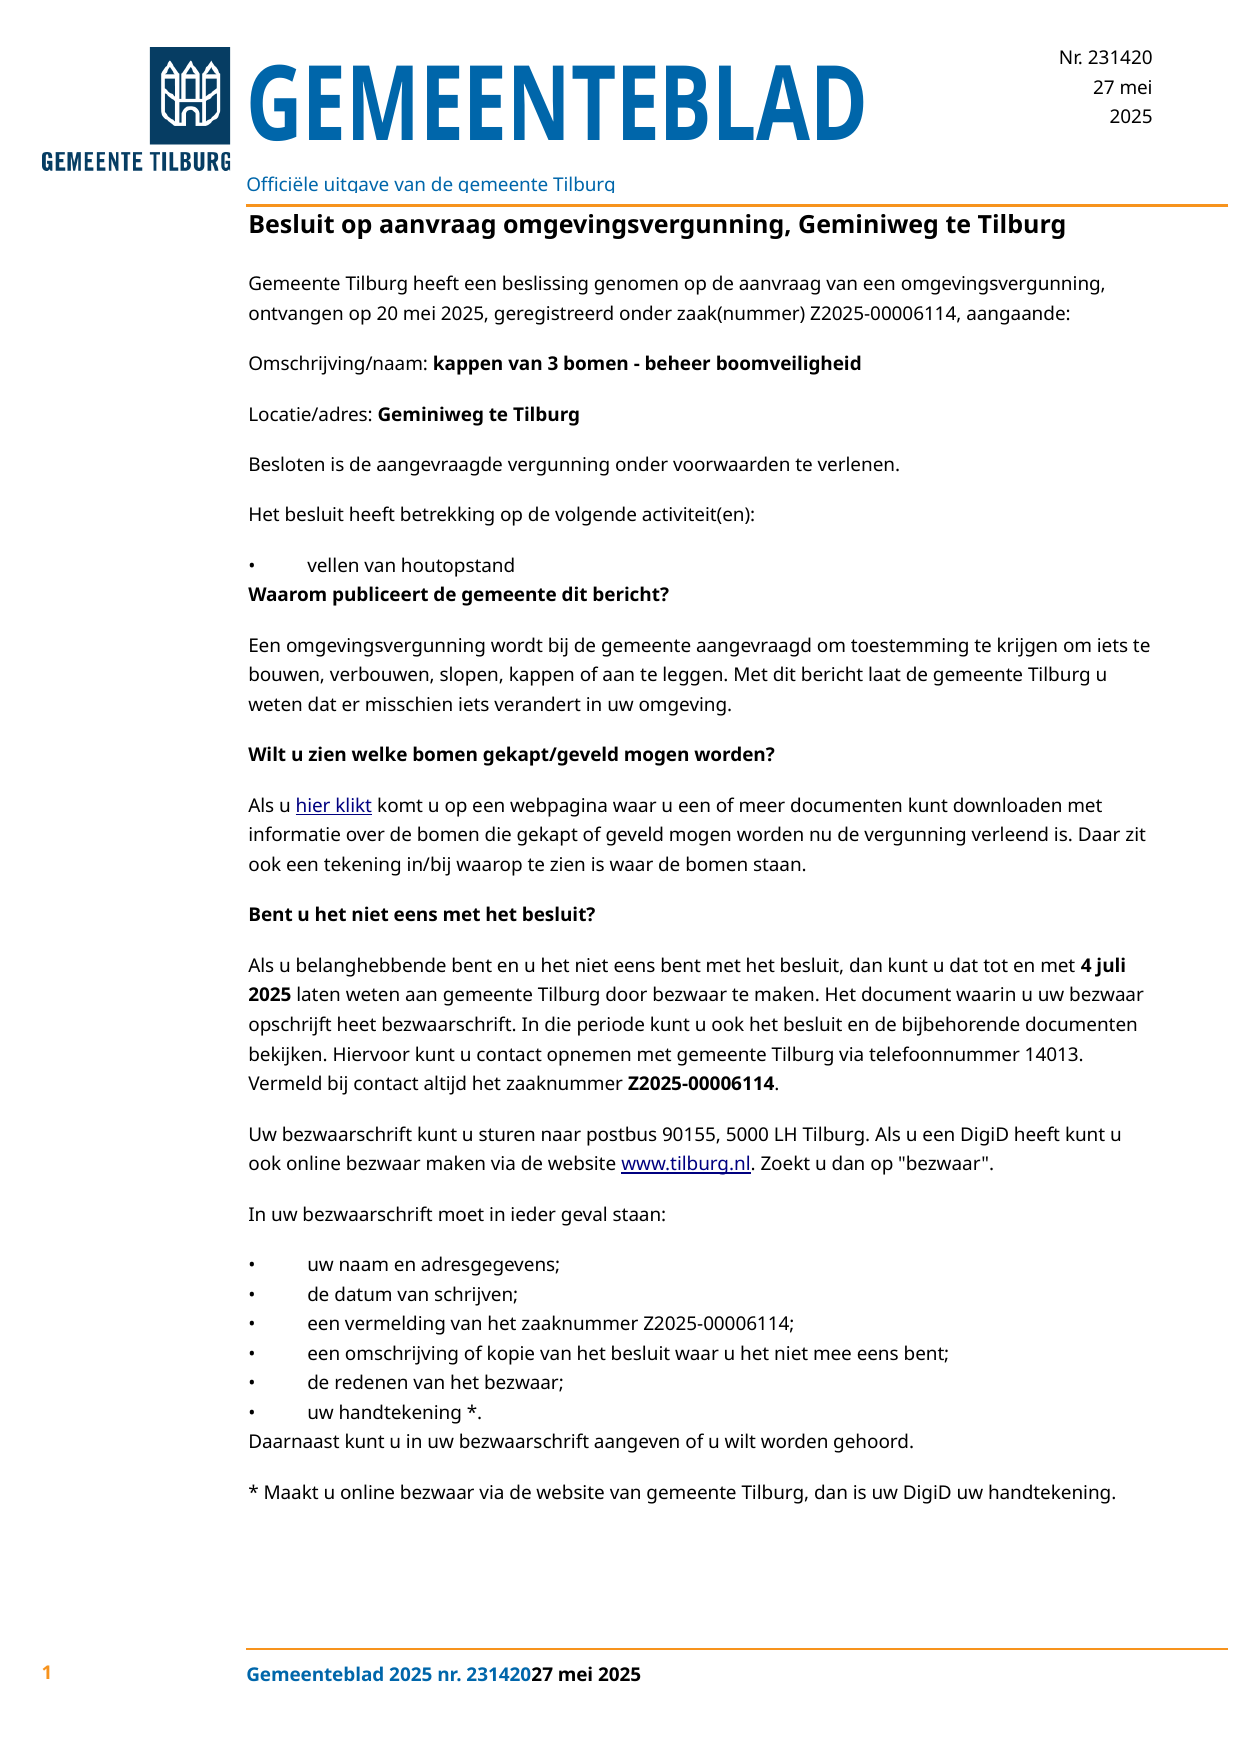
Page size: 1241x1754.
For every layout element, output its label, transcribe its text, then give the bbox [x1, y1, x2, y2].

text Wilt u zien welke bomen gekapt/geveld mogen worden? [248, 742, 1152, 767]
text Een omgevingsvergunning wordt bij de gemeente aangevraagd om toestemming te krijgen om iets te bouwen, verbouwen, slopen, kappen of aan te leggen. Met dit bericht laat de gemeente Tilburg u weten dat er misschien iets verandert in uw omgeving. [248, 632, 1152, 717]
text Als u hier klikt komt u op een webpagina waar u een of meer documenten kunt downloaden met informatie over de bomen die gekapt of geveld mogen worden nu de vergunning verleend is. Daar zit ook een tekening in/bij waarop te zien is waar de bomen staan. [248, 792, 1152, 877]
list een vermelding van het zaaknummer Z2025-00006114; [248, 1310, 1152, 1336]
text Locatie/adres: Geminiweg te Tilburg [248, 401, 1152, 426]
list een omschrijving of kopie van het besluit waar u het niet mee eens bent; [248, 1340, 1152, 1366]
list uw handtekening *. [248, 1399, 1152, 1425]
text Het besluit heeft betrekking op de volgende activiteit(en): [248, 502, 1152, 527]
picture [41, 47, 231, 172]
text Gemeente Tilburg heeft een beslissing genomen op de aanvraag van een omgevingsvergunning, ontvangen op 20 mei 2025, geregistreerd onder zaak(nummer) Z2025-00006114, aangaande: [248, 270, 1152, 326]
text * Maakt u online bezwaar via de website van gemeente Tilburg, dan is uw DigiD uw handtekening. [248, 1479, 1152, 1505]
text Besloten is de aangevraagde vergunning onder voorwaarden te verlenen. [248, 451, 1152, 477]
text Uw bezwaarschrift kunt u sturen naar postbus 90155, 5000 LH Tilburg. Als u een DigiD heeft kunt u ook online bezwaar maken via de website www.tilburg.nl. Zoekt u dan op "bezwaar". [248, 1121, 1152, 1176]
list uw naam en adresgegevens; [248, 1251, 1152, 1277]
text Als u belanghebbende bent en u het niet eens bent met het besluit, dan kunt u dat tot en met 4 juli 2025 laten weten aan gemeente Tilburg door bezwaar te maken. Het document waarin u uw bezwaar opschrijft heet bezwaarschrift. In die periode kunt u ook het besluit en de bijbehorende documenten bekijken. Hiervoor kunt u contact opnemen met gemeente Tilburg via telefoonnummer 14013. Vermeld bij contact altijd het zaaknummer Z2025-00006114. [248, 952, 1152, 1096]
list vellen van houtopstand [248, 552, 1152, 578]
list de datum van schrijven; [248, 1281, 1152, 1306]
text Waarom publiceert de gemeente dit bericht? [248, 582, 1152, 607]
text Bent u het niet eens met het besluit? [248, 902, 1152, 927]
text Besluit op aanvraag omgevingsvergunning, Geminiweg te Tilburg [248, 207, 1152, 241]
list de redenen van het bezwaar; [248, 1369, 1152, 1395]
text Daarnaast kunt u in uw bezwaarschrift aangeven of u wilt worden gehoord. [248, 1429, 1152, 1454]
text In uw bezwaarschrift moet in ieder geval staan: [248, 1201, 1152, 1226]
text Omschrijving/naam: kappen van 3 bomen - beheer boomveiligheid [248, 350, 1152, 376]
